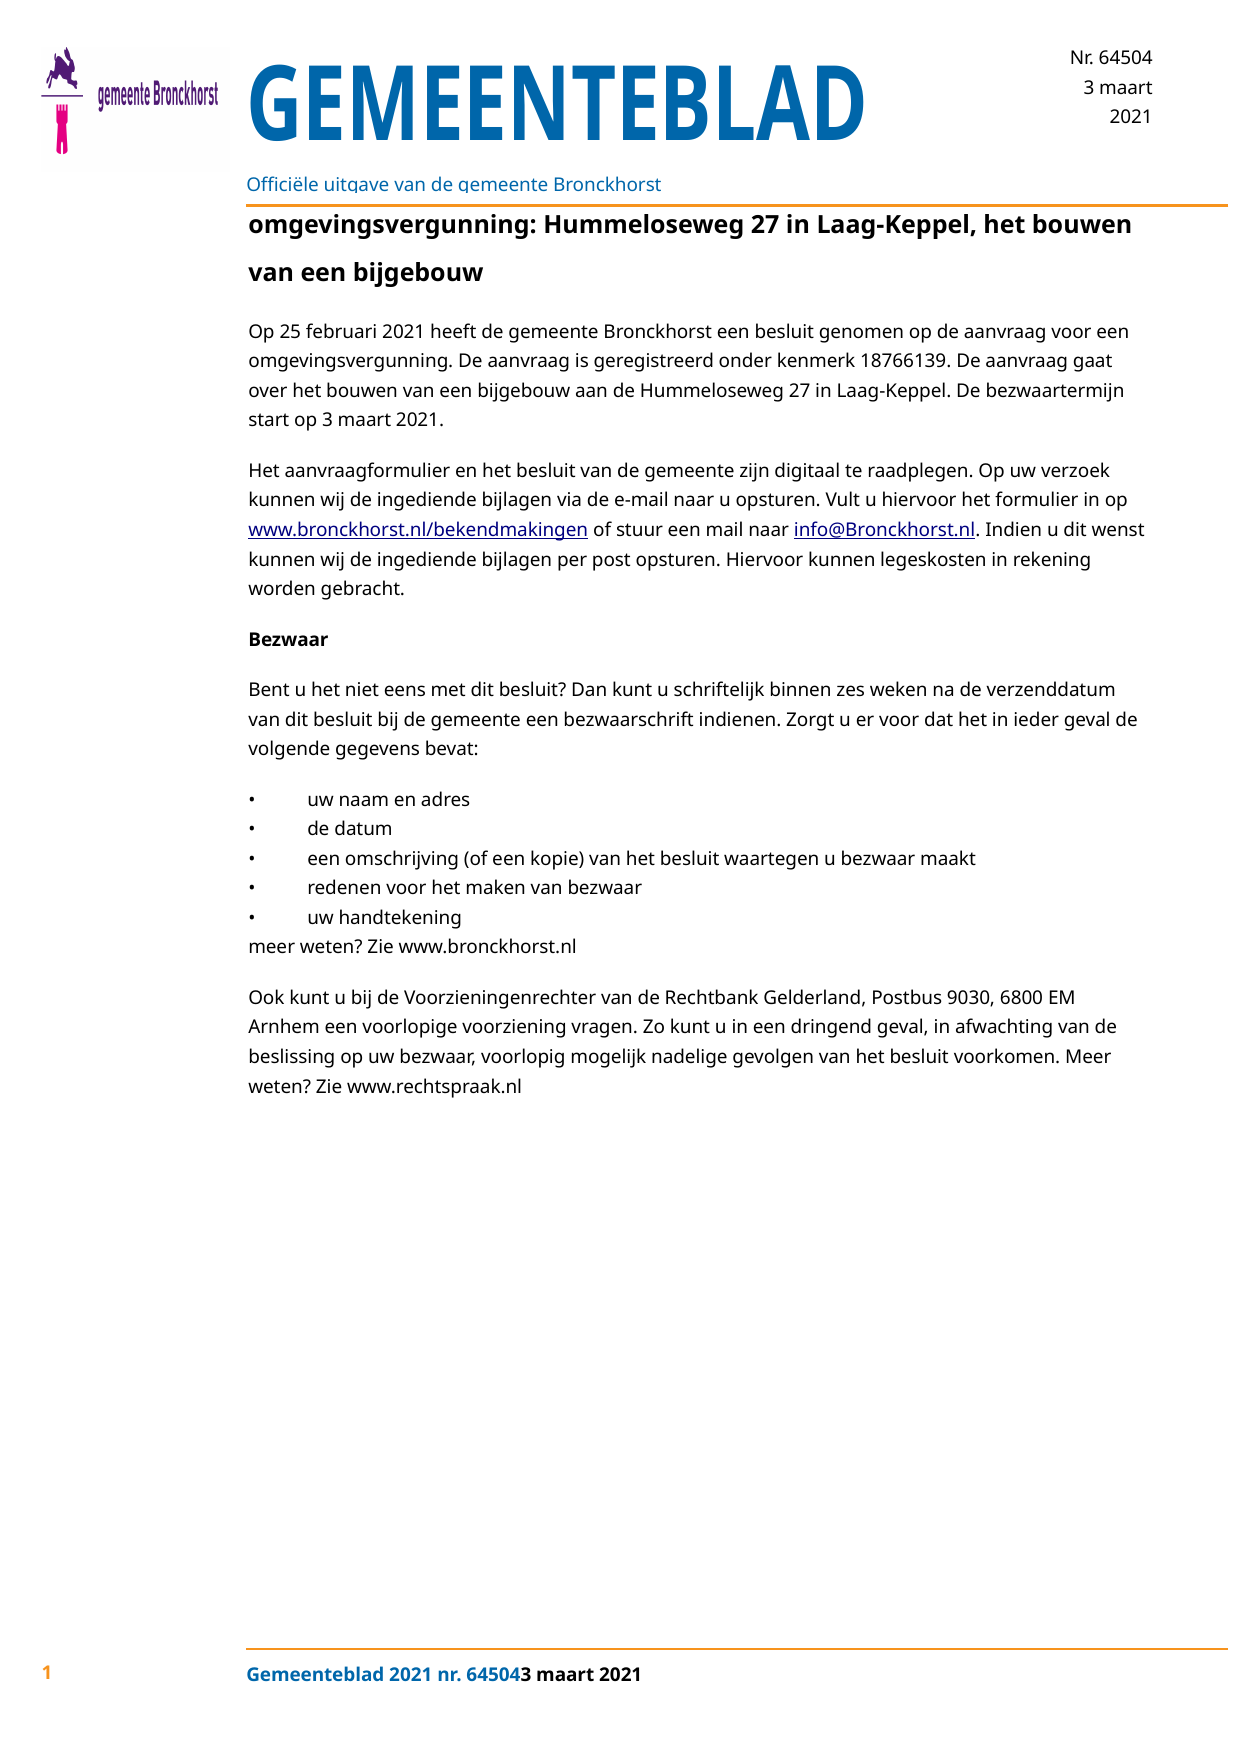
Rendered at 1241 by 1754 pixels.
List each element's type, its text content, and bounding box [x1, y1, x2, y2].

list uw handtekening [248, 904, 1152, 930]
text Bezwaar [248, 626, 1152, 652]
text Het aanvraagformulier en het besluit van de gemeente zijn digitaal te raadplegen. Op uw verzoek kunnen wij de ingediende bijlagen via de e-mail naar u opsturen. Vult u hiervoor het formulier in op www.bronckhorst.nl/bekendmakingen of stuur een mail naar info@Bronckhorst.nl. Indien u dit wenst kunnen wij de ingediende bijlagen per post opsturen. Hiervoor kunnen legeskosten in rekening worden gebracht. [248, 457, 1152, 601]
list een omschrijving (of een kopie) van het besluit waartegen u bezwaar maakt [248, 845, 1152, 871]
list uw naam en adres [248, 786, 1152, 812]
text Op 25 februari 2021 heeft de gemeente Bronckhorst een besluit genomen op de aanvraag voor een omgevingsvergunning. De aanvraag is geregistreerd onder kenmerk 18766139. De aanvraag gaat over het bouwen van een bijgebouw aan de Hummeloseweg 27 in Laag-Keppel. De bezwaartermijn start op 3 maart 2021. [248, 318, 1152, 432]
list de datum [248, 815, 1152, 841]
text meer weten? Zie www.bronckhorst.nl [248, 934, 1152, 959]
text Bent u het niet eens met dit besluit? Dan kunt u schriftelijk binnen zes weken na de verzenddatum van dit besluit bij de gemeente een bezwaarschrift indienen. Zorgt u er voor dat het in ieder geval de volgende gegevens bevat: [248, 676, 1152, 761]
list redenen voor het maken van bezwaar [248, 874, 1152, 900]
text Ook kunt u bij de Voorzieningenrechter van de Rechtbank Gelderland, Postbus 9030, 6800 EM Arnhem een voorlopige voorziening vragen. Zo kunt u in een dringend geval, in afwachting van de beslissing op uw bezwaar, voorlopig mogelijk nadelige gevolgen van het besluit voorkomen. Meer weten? Zie www.rechtspraak.nl [248, 984, 1152, 1099]
picture [41, 47, 231, 172]
text omgevingsvergunning: Hummeloseweg 27 in Laag-Keppel, het bouwen van een bijgebouw [248, 207, 1152, 288]
